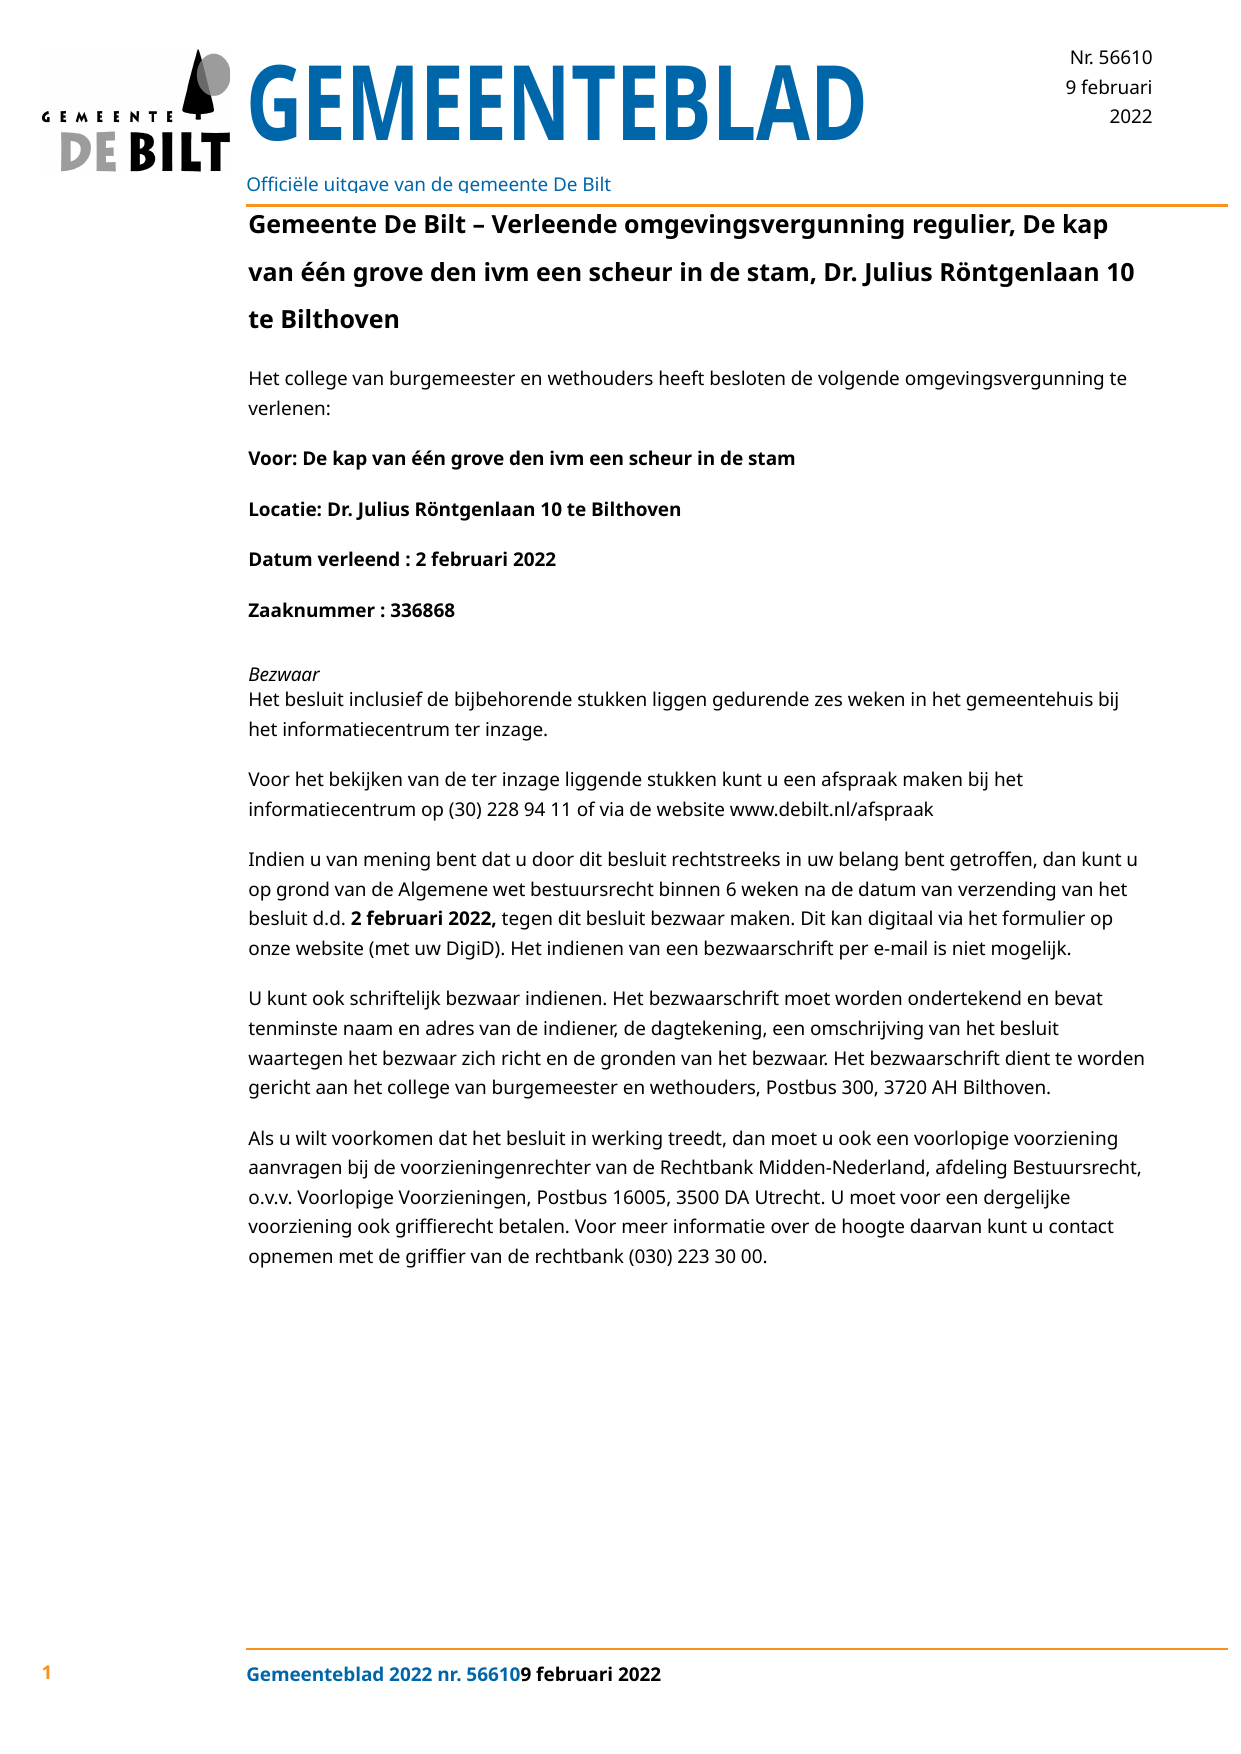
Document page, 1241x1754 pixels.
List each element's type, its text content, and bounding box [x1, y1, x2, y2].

text Als u wilt voorkomen dat het besluit in werking treedt, dan moet u ook een voorlopige voorziening aanvragen bij de voorzieningenrechter van de Rechtbank Midden-Nederland, afdeling Bestuursrecht, o.v.v. Voorlopige Voorzieningen, Postbus 16005, 3500 DA Utrecht. U moet voor een dergelijke voorziening ook griffierecht betalen. Voor meer informatie over de hoogte daarvan kunt u contact opnemen met de griffier van de rechtbank (030) 223 30 00. [248, 1125, 1152, 1269]
text Het besluit inclusief de bijbehorende stukken liggen gedurende zes weken in het gemeentehuis bij het informatiecentrum ter inzage. [248, 686, 1152, 742]
text Datum verleend : 2 februari 2022 [248, 546, 1152, 572]
text Voor: De kap van één grove den ivm een scheur in de stam [248, 446, 1152, 471]
text Bezwaar [248, 661, 1152, 686]
text Zaaknummer : 336868 [248, 597, 1152, 622]
text Locatie: Dr. Julius Röntgenlaan 10 te Bilthoven [248, 496, 1152, 522]
text Indien u van mening bent dat u door dit besluit rechtstreeks in uw belang bent getroffen, dan kunt u op grond van de Algemene wet bestuursrecht binnen 6 weken na de datum van verzending van het besluit d.d. 2 februari 2022, tegen dit besluit bezwaar maken. Dit kan digitaal via het formulier op onze website (met uw DigiD). Het indienen van een bezwaarschrift per e-mail is niet mogelijk. [248, 846, 1152, 961]
text Voor het bekijken van de ter inzage liggende stukken kunt u een afspraak maken bij het informatiecentrum op (30) 228 94 11 of via de website www.debilt.nl/afspraak [248, 766, 1152, 822]
picture [41, 47, 231, 172]
text U kunt ook schriftelijk bezwaar indienen. Het bezwaarschrift moet worden ondertekend en bevat tenminste naam en adres van de indiener, de dagtekening, een omschrijving van het besluit waartegen het bezwaar zich richt en de gronden van het bezwaar. Het bezwaarschrift dient te worden gericht aan het college van burgemeester en wethouders, Postbus 300, 3720 AH Bilthoven. [248, 986, 1152, 1100]
text Het college van burgemeester en wethouders heeft besloten de volgende omgevingsvergunning te verlenen: [248, 366, 1152, 421]
text Gemeente De Bilt – Verleende omgevingsvergunning regulier, De kap van één grove den ivm een scheur in de stam, Dr. Julius Röntgenlaan 10 te Bilthoven [248, 207, 1152, 336]
